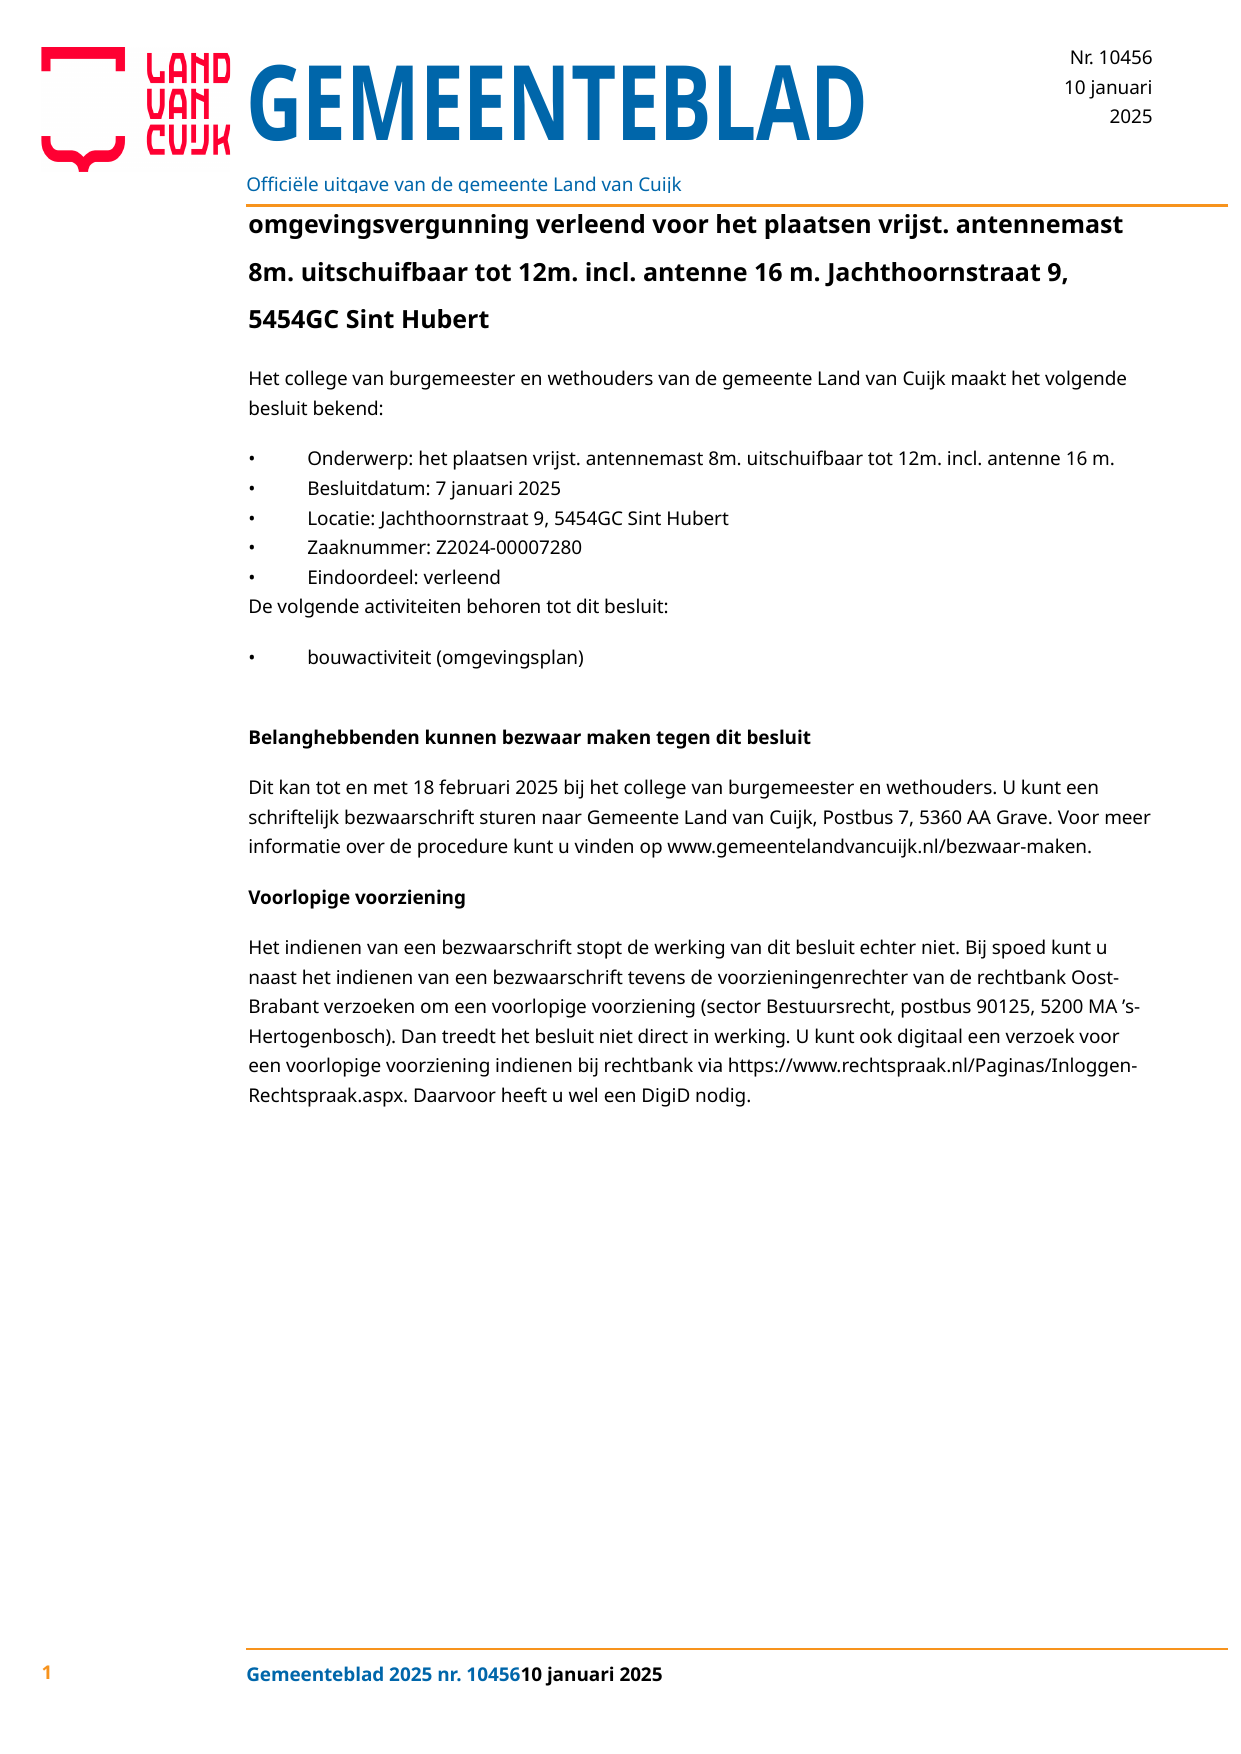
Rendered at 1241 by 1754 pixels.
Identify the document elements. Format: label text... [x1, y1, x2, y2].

list bouwactiviteit (omgevingsplan) [248, 644, 1152, 669]
list Onderwerp: het plaatsen vrijst. antennemast 8m. uitschuifbaar tot 12m. incl. antenne 16 m. [248, 446, 1152, 471]
list Besluitdatum: 7 januari 2025 [248, 475, 1152, 501]
text Het indienen van een bezwaarschrift stopt de werking van dit besluit echter niet. Bij spoed kunt u naast het indienen van een bezwaarschrift tevens de voorzieningenrechter van de rechtbank Oost-Brabant verzoeken om een voorlopige voorziening (sector Bestuursrecht, postbus 90125, 5200 MA ’s-Hertogenbosch). Dan treedt het besluit niet direct in werking. U kunt ook digitaal een verzoek voor een voorlopige voorziening indienen bij rechtbank via https://www.rechtspraak.nl/Paginas/Inloggen-Rechtspraak.aspx. Daarvoor heeft u wel een DigiD nodig. [248, 934, 1152, 1108]
picture [41, 47, 231, 172]
list Zaaknummer: Z2024-00007280 [248, 534, 1152, 560]
text Het college van burgemeester en wethouders van de gemeente Land van Cuijk maakt het volgende besluit bekend: [248, 366, 1152, 421]
text De volgende activiteiten behoren tot dit besluit: [248, 593, 1152, 619]
list Eindoordeel: verleend [248, 564, 1152, 589]
text omgevingsvergunning verleend voor het plaatsen vrijst. antennemast 8m. uitschuifbaar tot 12m. incl. antenne 16 m. Jachthoornstraat 9, 5454GC Sint Hubert [248, 207, 1152, 336]
text Dit kan tot en met 18 februari 2025 bij het college van burgemeester en wethouders. U kunt een schriftelijk bezwaarschrift sturen naar Gemeente Land van Cuijk, Postbus 7, 5360 AA Grave. Voor meer informatie over de procedure kunt u vinden op www.gemeentelandvancuijk.nl/bezwaar-maken. [248, 774, 1152, 859]
text Belanghebbenden kunnen bezwaar maken tegen dit besluit [248, 724, 1152, 749]
list Locatie: Jachthoornstraat 9, 5454GC Sint Hubert [248, 505, 1152, 530]
text Voorlopige voorziening [248, 884, 1152, 909]
